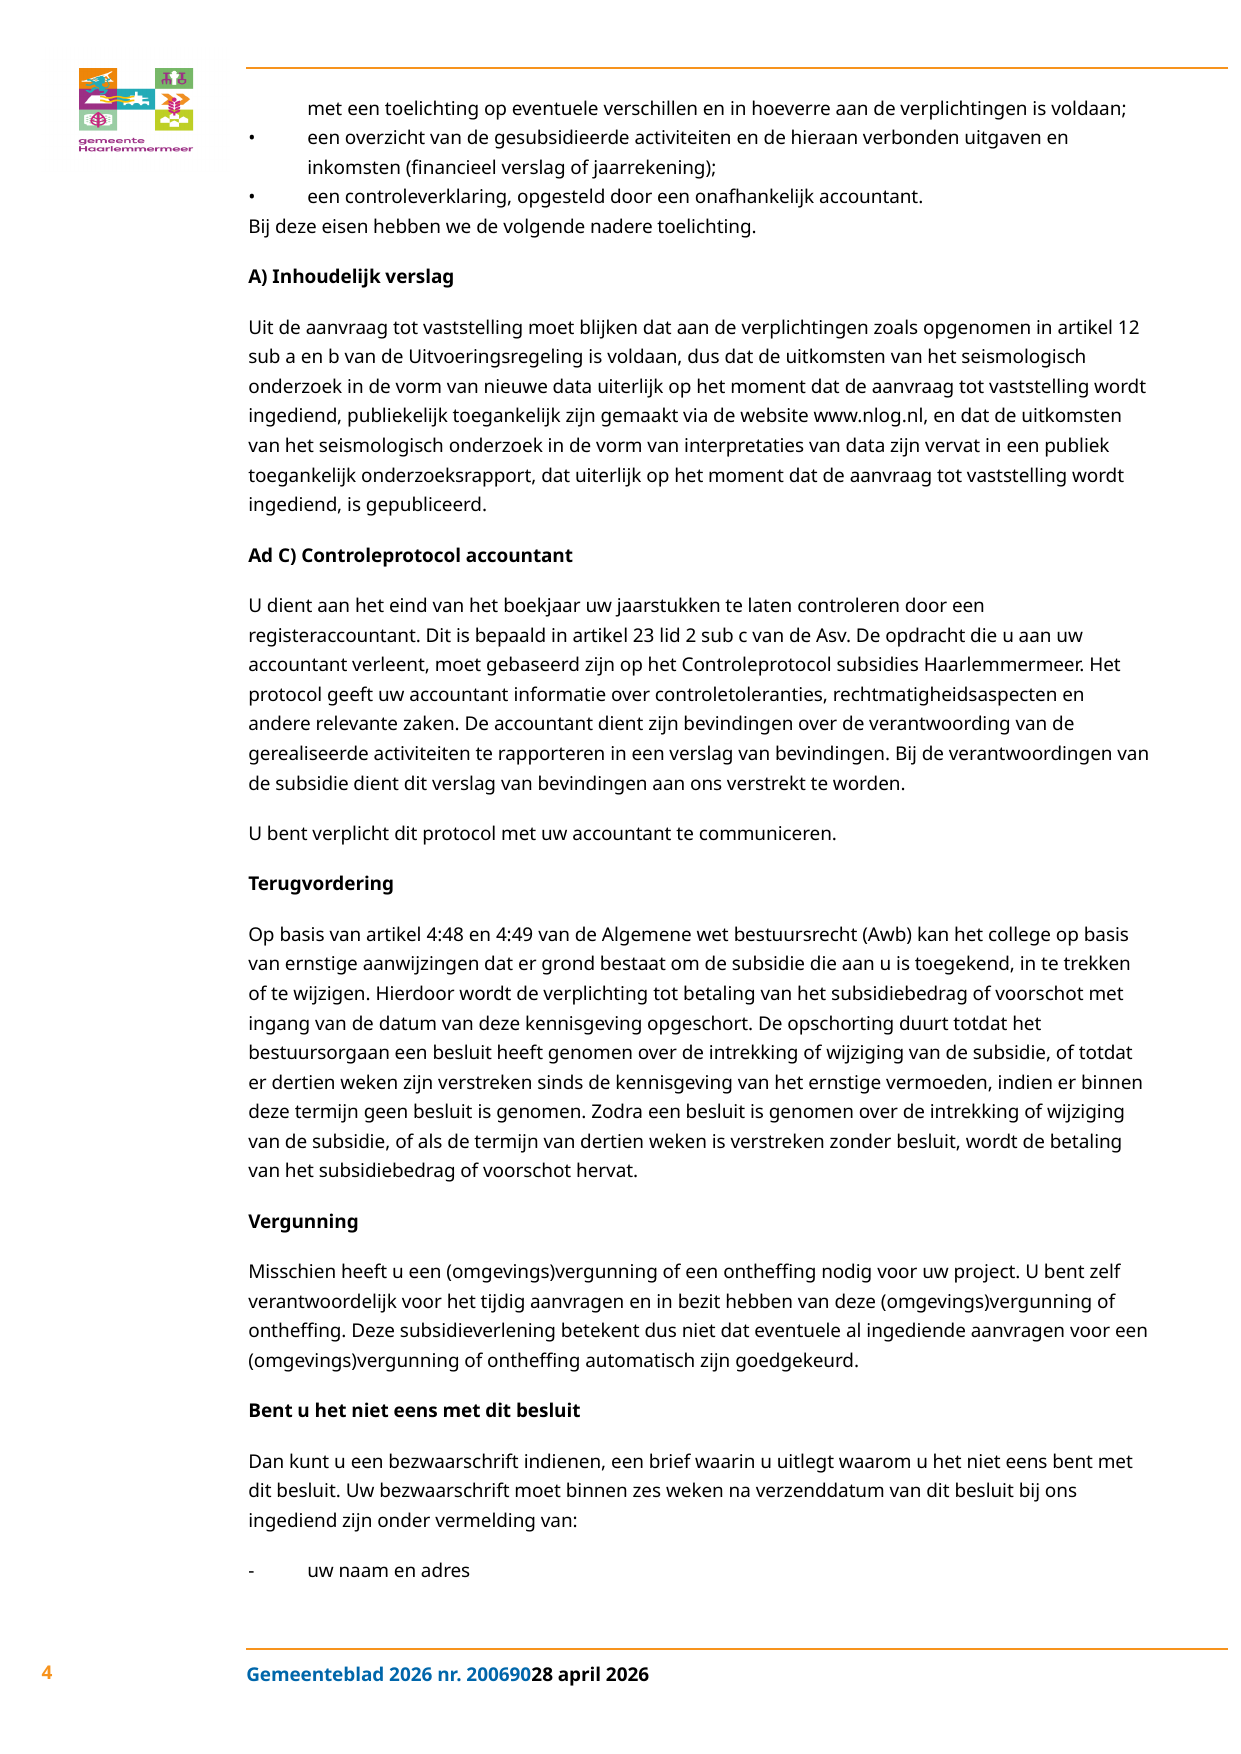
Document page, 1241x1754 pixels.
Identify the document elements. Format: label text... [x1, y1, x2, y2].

list uw naam en adres [248, 1558, 1152, 1583]
text Op basis van artikel 4:48 en 4:49 van de Algemene wet bestuursrecht (Awb) kan het college op basis van ernstige aanwijzingen dat er grond bestaat om de subsidie die aan u is toegekend, in te trekken of te wijzigen. Hierdoor wordt de verplichting tot betaling van het subsidiebedrag of voorschot met ingang van de datum van deze kennisgeving opgeschort. De opschorting duurt totdat het bestuursorgaan een besluit heeft genomen over de intrekking of wijziging van de subsidie, of totdat er dertien weken zijn verstreken sinds de kennisgeving van het ernstige vermoeden, indien er binnen deze termijn geen besluit is genomen. Zodra een besluit is genomen over de intrekking of wijziging van de subsidie, of als de termijn van dertien weken is verstreken zonder besluit, wordt de betaling van het subsidiebedrag of voorschot hervat. [248, 921, 1152, 1183]
list een overzicht van de gesubsidieerde activiteiten en de hieraan verbonden uitgaven en inkomsten (financieel verslag of jaarrekening); [248, 124, 1152, 180]
list met een toelichting op eventuele verschillen en in hoeverre aan de verplichtingen is voldaan; [248, 95, 1152, 121]
text Bent u het niet eens met dit besluit [248, 1398, 1152, 1423]
text U bent verplicht dit protocol met uw accountant te communiceren. [248, 820, 1152, 846]
text Misschien heeft u een (omgevings)vergunning of een ontheffing nodig voor uw project. U bent zelf verantwoordelijk voor het tijdig aanvragen en in bezit hebben van deze (omgevings)vergunning of ontheffing. Deze subsidieverlening betekent dus niet dat eventuele al ingediende aanvragen voor een (omgevings)vergunning of ontheffing automatisch zijn goedgekeurd. [248, 1258, 1152, 1373]
text Bij deze eisen hebben we de volgende nadere toelichting. [248, 213, 1152, 239]
list een controleverklaring, opgesteld door een onafhankelijk accountant. [248, 183, 1152, 209]
text U dient aan het eind van het boekjaar uw jaarstukken te laten controleren door een registeraccountant. Dit is bepaald in artikel 23 lid 2 sub c van de Asv. De opdracht die u aan uw accountant verleent, moet gebaseerd zijn op het Controleprotocol subsidies Haarlemmermeer. Het protocol geeft uw accountant informatie over controletoleranties, rechtmatigheidsaspecten en andere relevante zaken. De accountant dient zijn bevindingen over de verantwoording van de gerealiseerde activiteiten te rapporteren in een verslag van bevindingen. Bij de verantwoordingen van de subsidie dient dit verslag van bevindingen aan ons verstrekt te worden. [248, 592, 1152, 796]
text Ad C) Controleprotocol accountant [248, 542, 1152, 568]
text A) Inhoudelijk verslag [248, 263, 1152, 289]
text Uit de aanvraag tot vaststelling moet blijken dat aan de verplichtingen zoals opgenomen in artikel 12 sub a en b van de Uitvoeringsregeling is voldaan, dus dat de uitkomsten van het seismologisch onderzoek in de vorm van nieuwe data uiterlijk op het moment dat de aanvraag tot vaststelling wordt ingediend, publiekelijk toegankelijk zijn gemaakt via de website www.nlog.nl, en dat de uitkomsten van het seismologisch onderzoek in de vorm van interpretaties van data zijn vervat in een publiek toegankelijk onderzoeksrapport, dat uiterlijk op het moment dat de aanvraag tot vaststelling wordt ingediend, is gepubliceerd. [248, 314, 1152, 517]
text Terugvordering [248, 871, 1152, 896]
text Vergunning [248, 1208, 1152, 1234]
text Dan kunt u een bezwaarschrift indienen, een brief waarin u uitlegt waarom u het niet eens bent met dit besluit. Uw bezwaarschrift moet binnen zes weken na verzenddatum van dit besluit bij ons ingediend zijn onder vermelding van: [248, 1448, 1152, 1533]
picture [41, 47, 231, 172]
